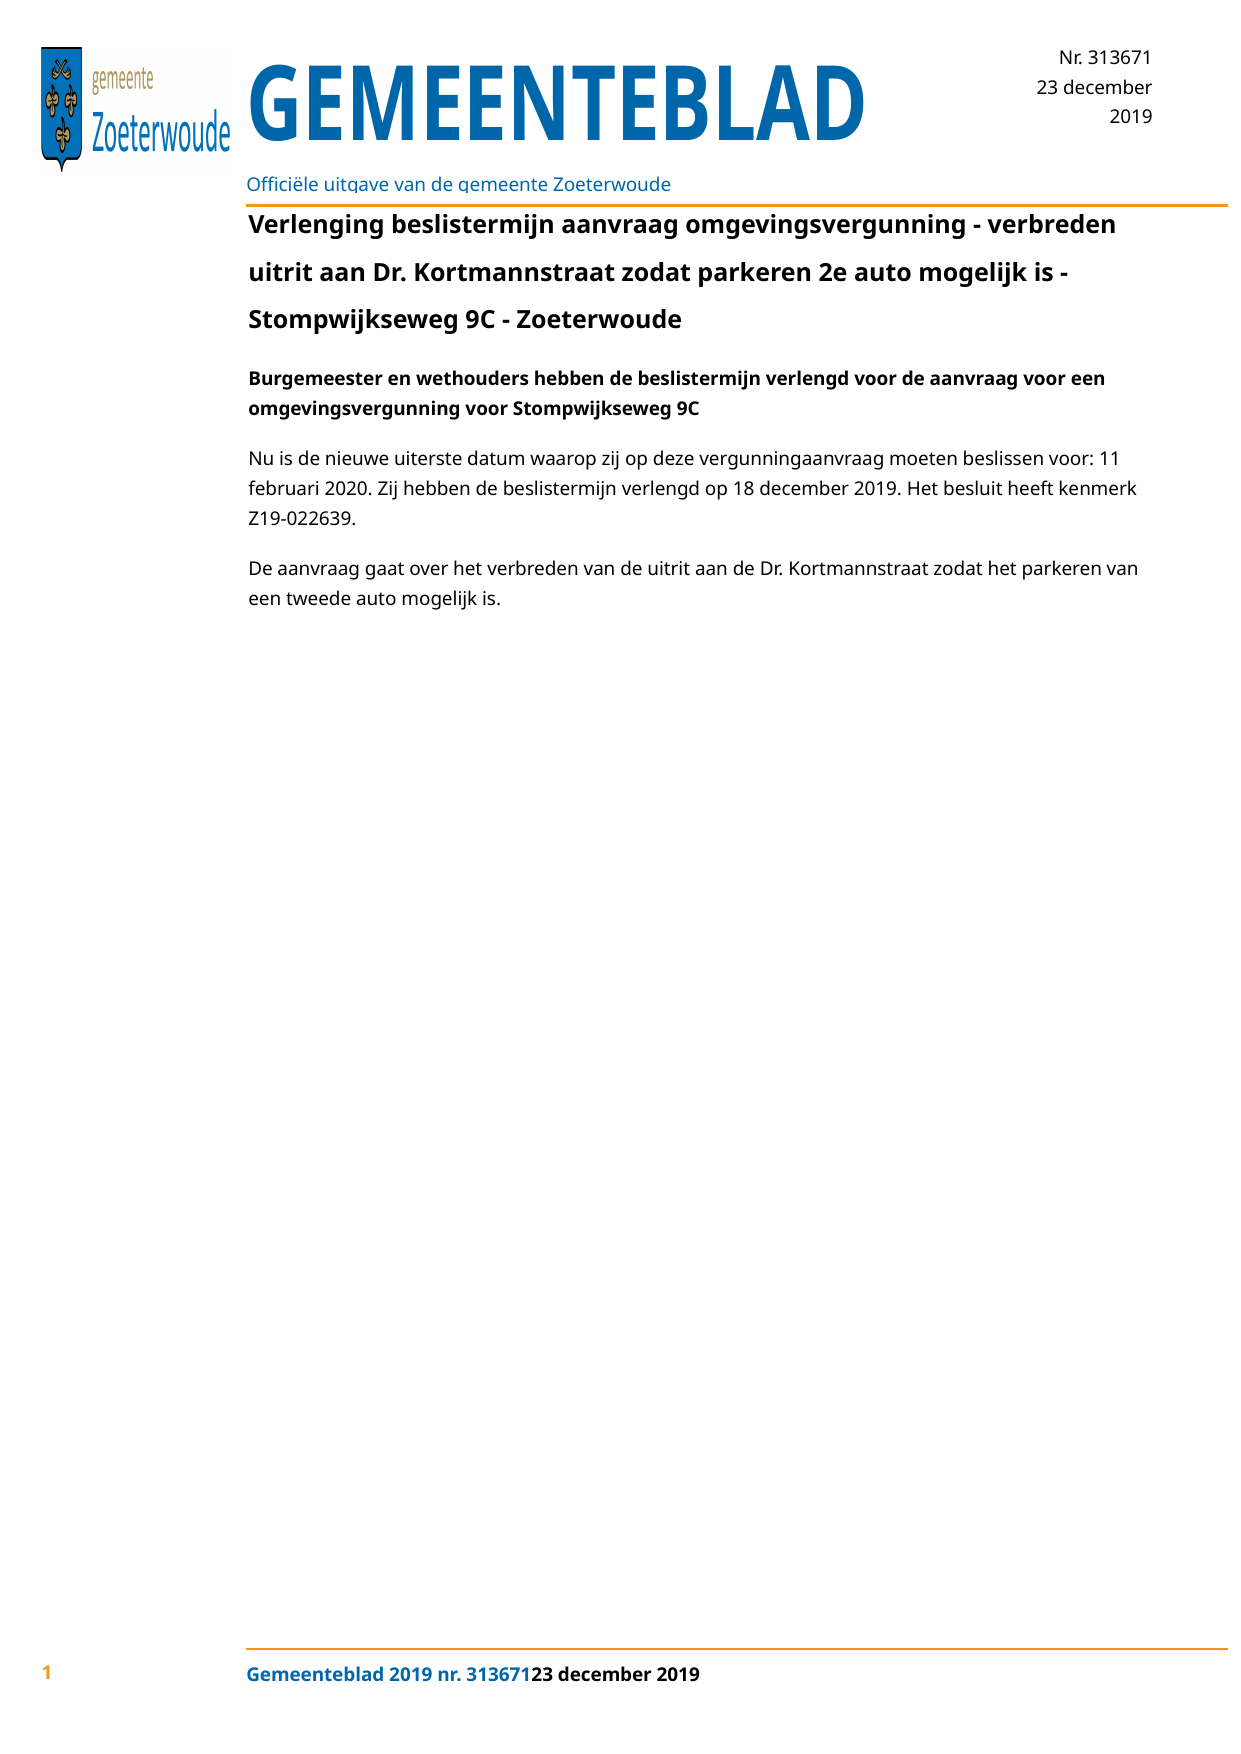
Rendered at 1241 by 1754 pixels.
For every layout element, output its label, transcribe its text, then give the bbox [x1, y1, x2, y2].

text Burgemeester en wethouders hebben de beslistermijn verlengd voor de aanvraag voor een omgevingsvergunning voor Stompwijkseweg 9C [248, 366, 1152, 421]
text De aanvraag gaat over het verbreden van de uitrit aan de Dr. Kortmannstraat zodat het parkeren van een tweede auto mogelijk is. [248, 555, 1152, 610]
picture [41, 47, 231, 172]
text Nu is de nieuwe uiterste datum waarop zij op deze vergunningaanvraag moeten beslissen voor: 11 februari 2020. Zij hebben de beslistermijn verlengd op 18 december 2019. Het besluit heeft kenmerk Z19-022639. [248, 446, 1152, 530]
text Verlenging beslistermijn aanvraag omgevingsvergunning - verbreden uitrit aan Dr. Kortmannstraat zodat parkeren 2e auto mogelijk is - Stompwijkseweg 9C - Zoeterwoude [248, 207, 1152, 336]
